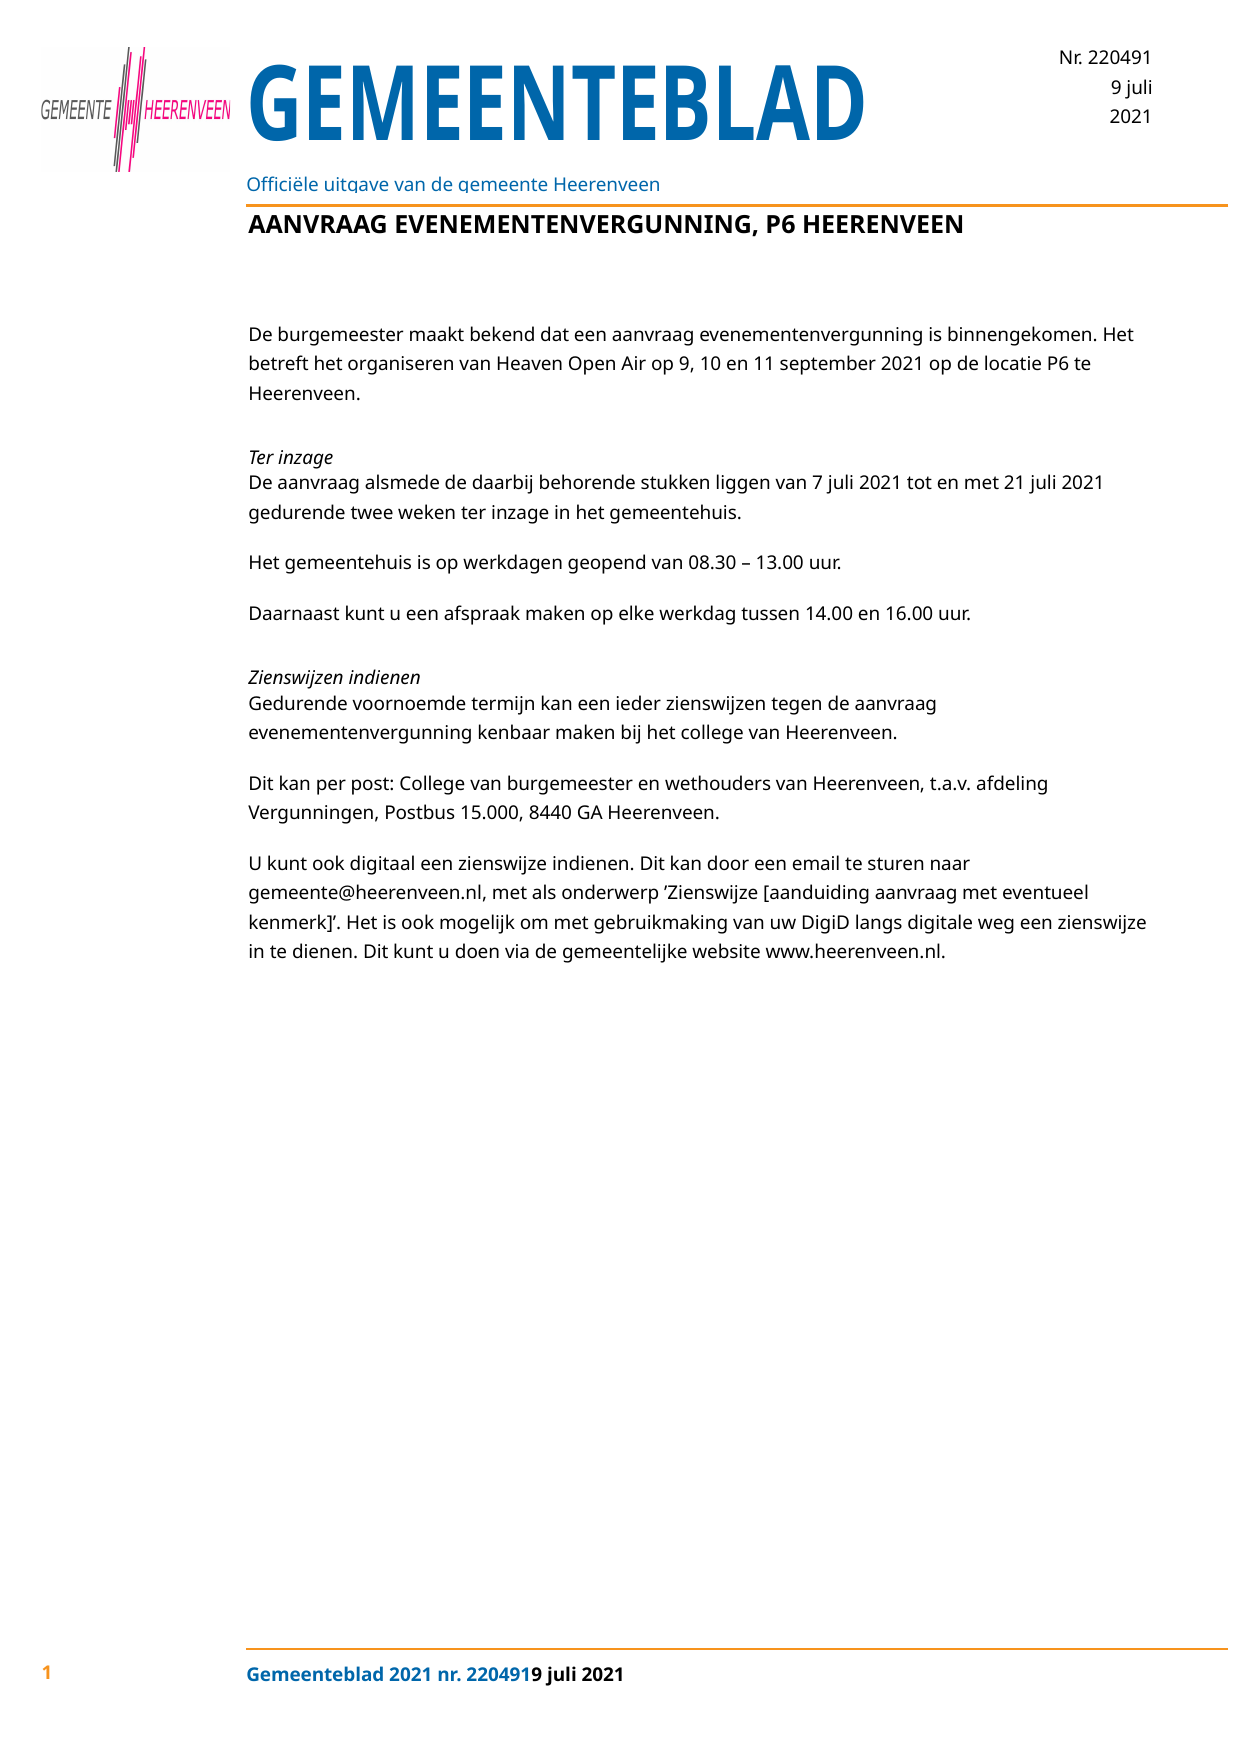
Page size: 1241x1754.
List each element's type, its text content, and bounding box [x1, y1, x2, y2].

text Dit kan per post: College van burgemeester en wethouders van Heerenveen, t.a.v. afdeling Vergunningen, Postbus 15.000, 8440 GA Heerenveen. [248, 770, 1152, 825]
picture [41, 47, 231, 172]
text U kunt ook digitaal een zienswijze indienen. Dit kan door een email te sturen naar gemeente@heerenveen.nl, met als onderwerp ’Zienswijze [aanduiding aanvraag met eventueel kenmerk]’. Het is ook mogelijk om met gebruikmaking van uw DigiD langs digitale weg een zienswijze in te dienen. Dit kunt u doen via de gemeentelijke website www.heerenveen.nl. [248, 850, 1152, 964]
text Daarnaast kunt u een afspraak maken op elke werkdag tussen 14.00 en 16.00 uur. [248, 600, 1152, 626]
text De aanvraag alsmede de daarbij behorende stukken liggen van 7 juli 2021 tot en met 21 juli 2021 gedurende twee weken ter inzage in het gemeentehuis. [248, 469, 1152, 525]
text Gedurende voornoemde termijn kan een ieder zienswijzen tegen de aanvraag evenementenvergunning kenbaar maken bij het college van Heerenveen. [248, 690, 1152, 745]
text De burgemeester maakt bekend dat een aanvraag evenementenvergunning is binnengekomen. Het betreft het organiseren van Heaven Open Air op 9, 10 en 11 september 2021 op de locatie P6 te Heerenveen. [248, 321, 1152, 406]
text Het gemeentehuis is op werkdagen geopend van 08.30 – 13.00 uur. [248, 549, 1152, 575]
text AANVRAAG EVENEMENTENVERGUNNING, P6 HEERENVEEN [248, 207, 1152, 241]
text Ter inzage [248, 444, 1152, 469]
text Zienswijzen indienen [248, 664, 1152, 690]
